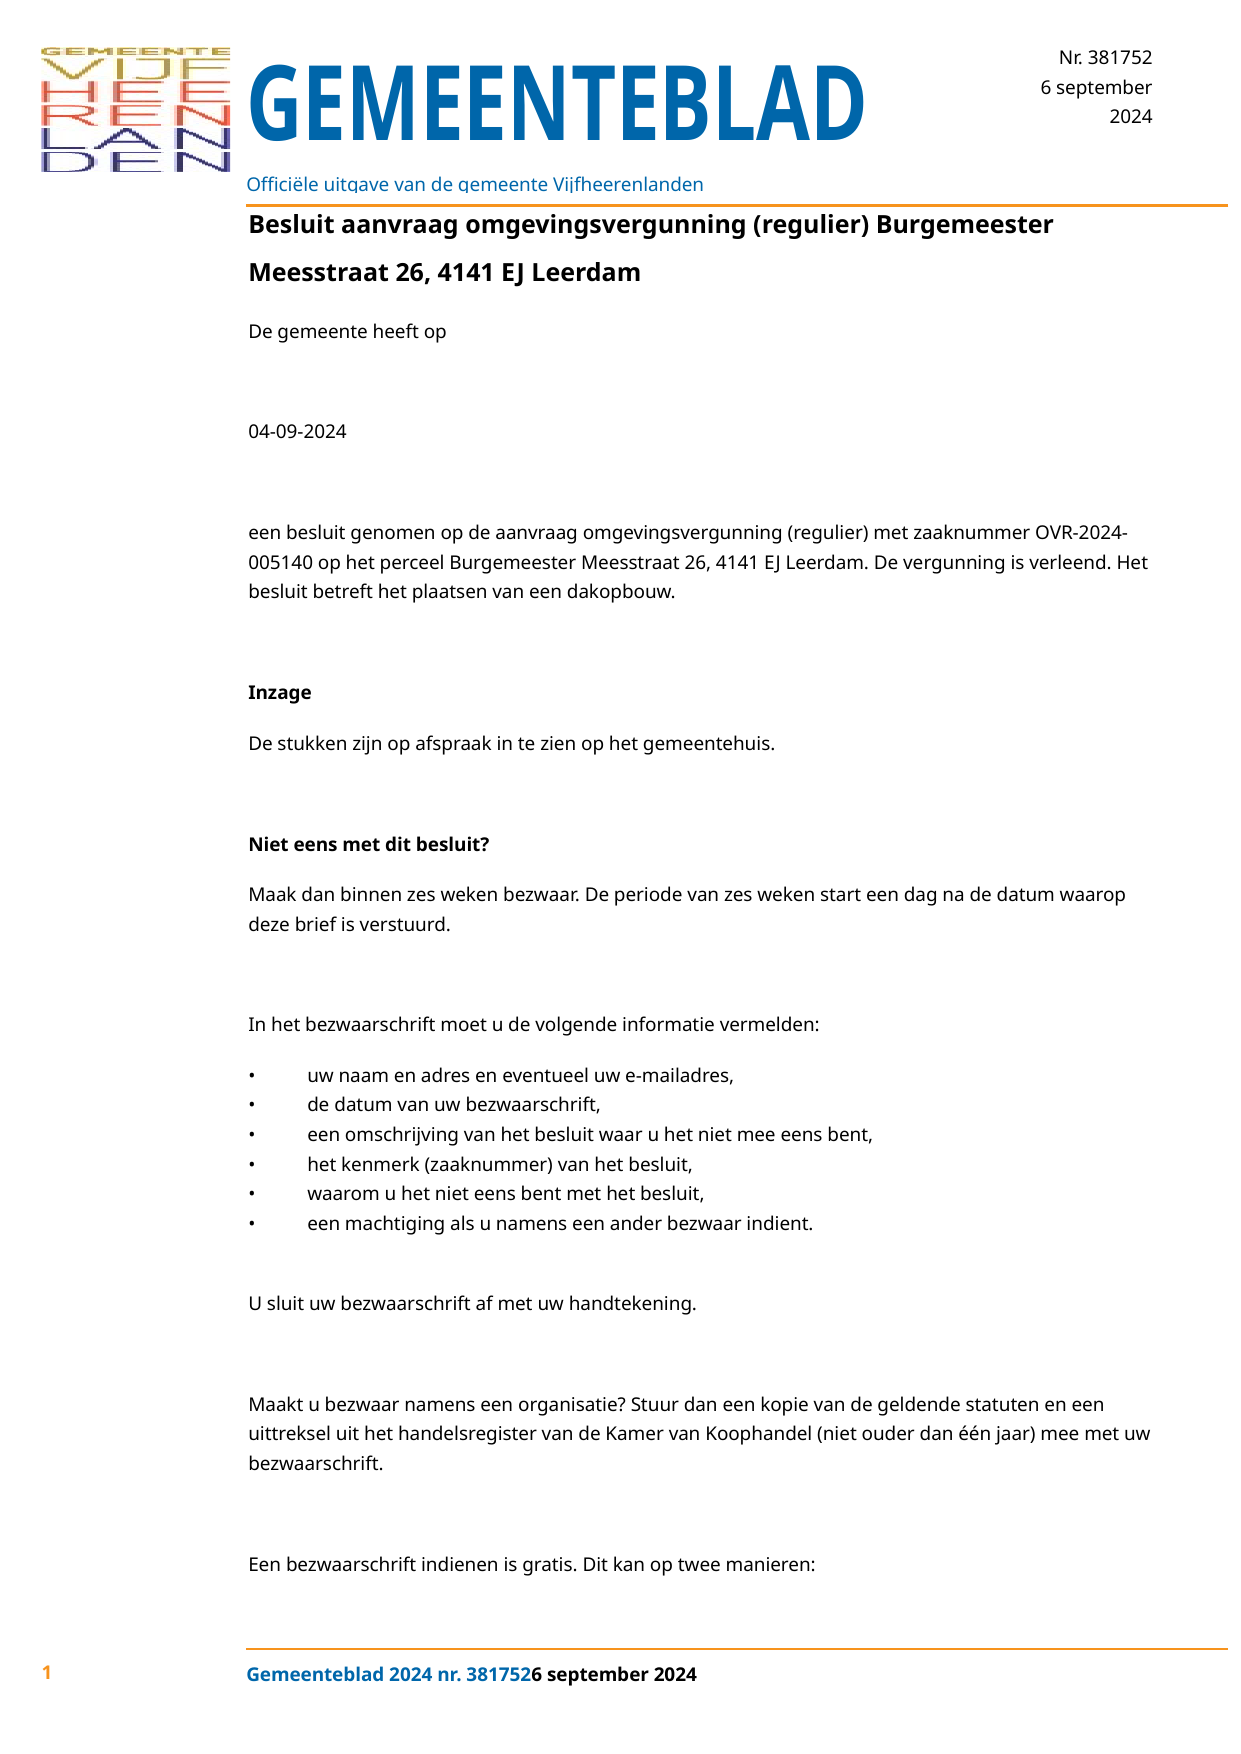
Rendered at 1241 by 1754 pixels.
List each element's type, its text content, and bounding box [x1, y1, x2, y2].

list waarom u het niet eens bent met het besluit, [248, 1180, 1152, 1206]
text Niet eens met dit besluit? [248, 831, 1152, 857]
list een machtiging als u namens een ander bezwaar indient. [248, 1210, 1152, 1236]
list de datum van uw bezwaarschrift, [248, 1092, 1152, 1117]
text Maakt u bezwaar namens een organisatie? Stuur dan een kopie van de geldende statuten en een uittreksel uit het handelsregister van de Kamer van Koophandel (niet ouder dan één jaar) mee met uw bezwaarschrift. [248, 1391, 1152, 1476]
text In het bezwaarschrift moet u de volgende informatie vermelden: [248, 1012, 1152, 1037]
list het kenmerk (zaaknummer) van het besluit, [248, 1151, 1152, 1177]
text Besluit aanvraag omgevingsvergunning (regulier) Burgemeester Meesstraat 26, 4141 EJ Leerdam [248, 207, 1152, 288]
text 04-09-2024 [248, 419, 1152, 444]
text Inzage [248, 679, 1152, 705]
picture [41, 47, 231, 172]
text De gemeente heeft op [248, 318, 1152, 344]
list een omschrijving van het besluit waar u het niet mee eens bent, [248, 1121, 1152, 1147]
list uw naam en adres en eventueel uw e-mailadres, [248, 1062, 1152, 1088]
text De stukken zijn op afspraak in te zien op het gemeentehuis. [248, 730, 1152, 756]
text een besluit genomen op de aanvraag omgevingsvergunning (regulier) met zaaknummer OVR-2024-005140 op het perceel Burgemeester Meesstraat 26, 4141 EJ Leerdam. De vergunning is verleend. Het besluit betreft het plaatsen van een dakopbouw. [248, 519, 1152, 604]
text Maak dan binnen zes weken bezwaar. De periode van zes weken start een dag na de datum waarop deze brief is verstuurd. [248, 881, 1152, 937]
text Een bezwaarschrift indienen is gratis. Dit kan op twee manieren: [248, 1551, 1152, 1577]
text U sluit uw bezwaarschrift af met uw handtekening. [248, 1290, 1152, 1316]
